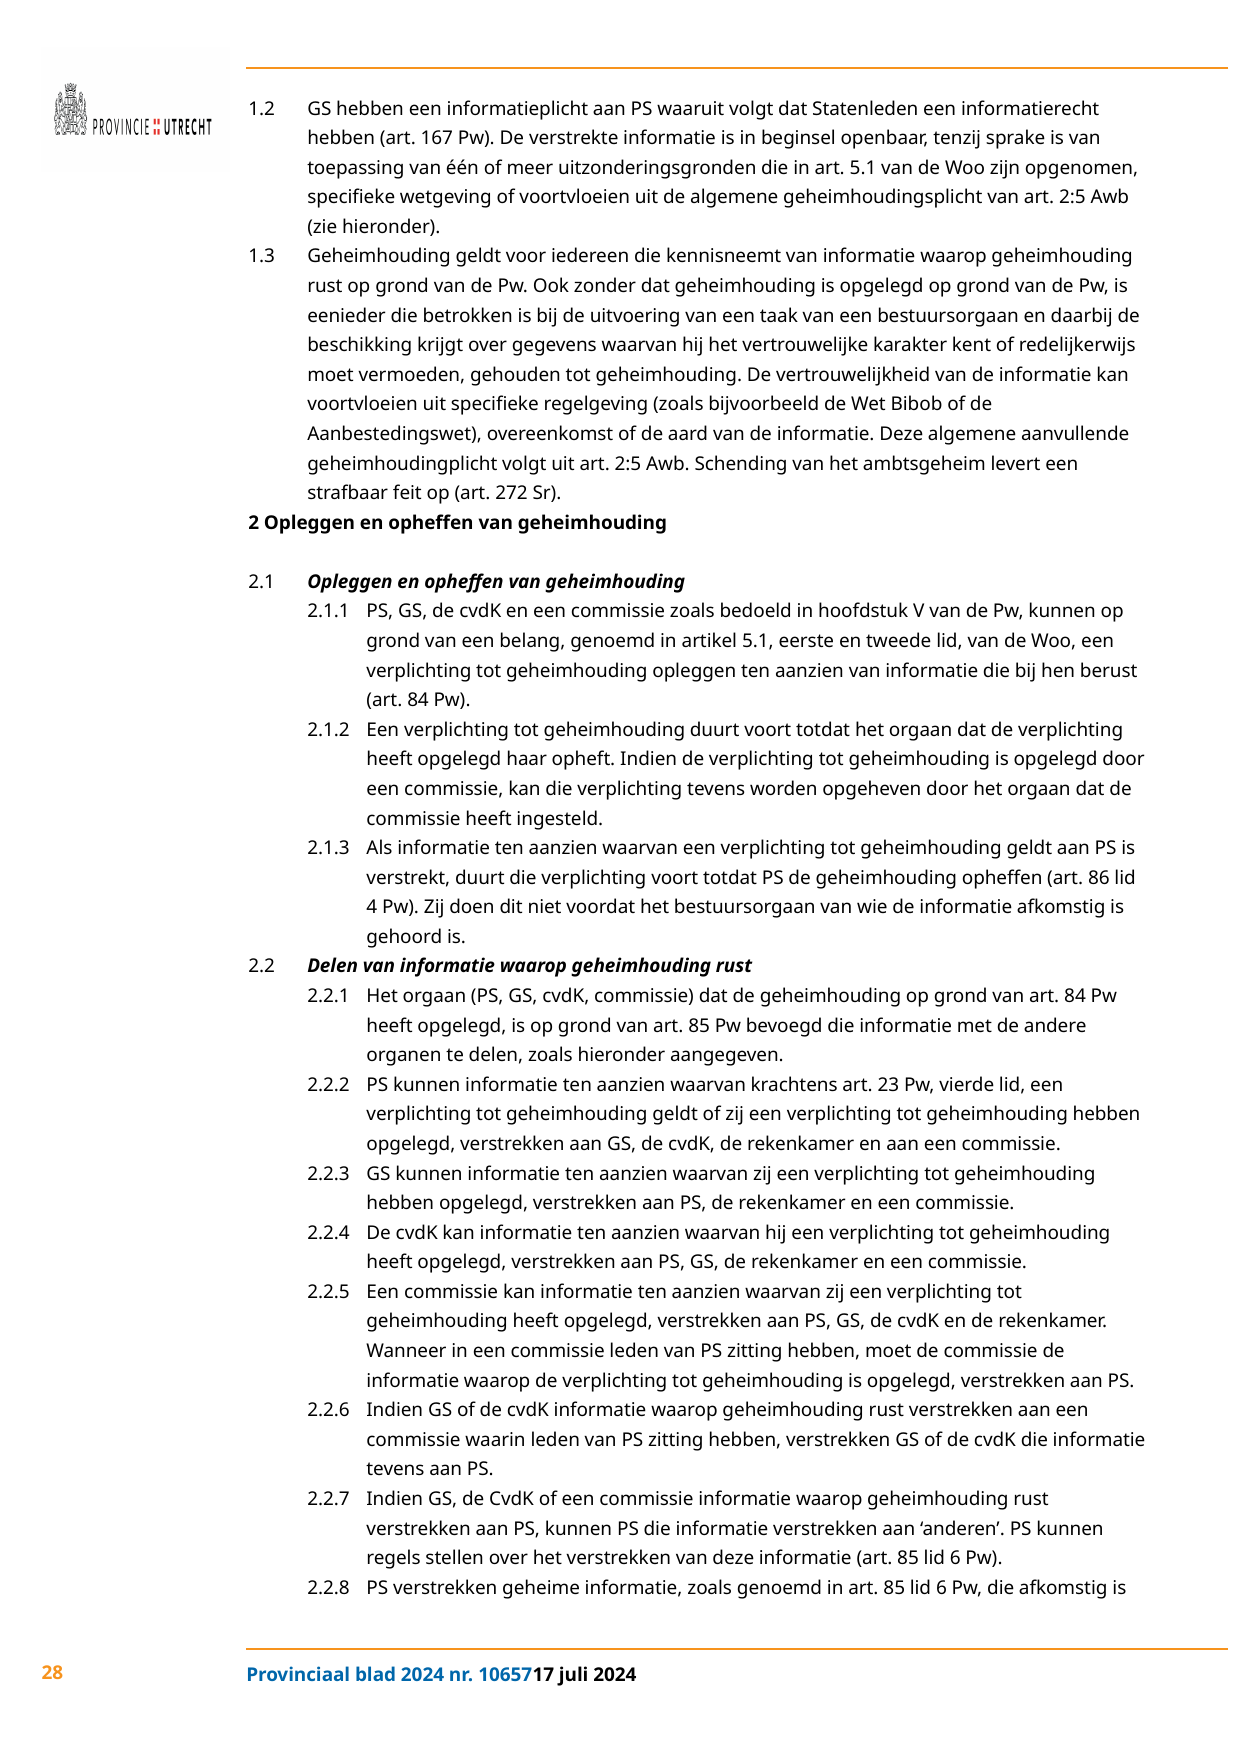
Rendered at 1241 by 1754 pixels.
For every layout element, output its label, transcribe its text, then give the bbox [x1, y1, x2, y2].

list Het orgaan (PS, GS, cvdK, commissie) dat de geheimhouding op grond van art. 84 Pw heeft opgelegd, is op grond van art. 85 Pw bevoegd die informatie met de andere organen te delen, zoals hieronder aangegeven. [307, 982, 1152, 1067]
list Delen van informatie waarop geheimhouding rust [248, 953, 1152, 978]
list PS verstrekken geheime informatie, zoals genoemd in art. 85 lid 6 Pw, die afkomstig is [307, 1574, 1152, 1600]
text 2 Opleggen en opheffen van geheimhouding [248, 509, 1152, 535]
list Een commissie kan informatie ten aanzien waarvan zij een verplichting tot geheimhouding heeft opgelegd, verstrekken aan PS, GS, de cvdK en de rekenkamer. Wanneer in een commissie leden van PS zitting hebben, moet de commissie de informatie waarop de verplichting tot geheimhouding is opgelegd, verstrekken aan PS. [307, 1278, 1152, 1393]
list De cvdK kan informatie ten aanzien waarvan hij een verplichting tot geheimhouding heeft opgelegd, verstrekken aan PS, GS, de rekenkamer en een commissie. [307, 1219, 1152, 1274]
list Opleggen en opheffen van geheimhouding [248, 568, 1152, 594]
list GS kunnen informatie ten aanzien waarvan zij een verplichting tot geheimhouding hebben opgelegd, verstrekken aan PS, de rekenkamer en een commissie. [307, 1160, 1152, 1215]
list Een verplichting tot geheimhouding duurt voort totdat het orgaan dat de verplichting heeft opgelegd haar opheft. Indien de verplichting tot geheimhouding is opgelegd door een commissie, kan die verplichting tevens worden opgeheven door het orgaan dat de commissie heeft ingesteld. [307, 716, 1152, 831]
list Als informatie ten aanzien waarvan een verplichting tot geheimhouding geldt aan PS is verstrekt, duurt die verplichting voort totdat PS de geheimhouding opheffen (art. 86 lid 4 Pw). Zij doen dit niet voordat het bestuursorgaan van wie de informatie afkomstig is gehoord is. [307, 834, 1152, 949]
list GS hebben een informatieplicht aan PS waaruit volgt dat Statenleden een informatierecht hebben (art. 167 Pw). De verstrekte informatie is in beginsel openbaar, tenzij sprake is van toepassing van één of meer uitzonderingsgronden die in art. 5.1 van de Woo zijn opgenomen, specifieke wetgeving of voortvloeien uit de algemene geheimhoudingsplicht van art. 2:5 Awb (zie hieronder). [248, 95, 1152, 239]
list PS, GS, de cvdK en een commissie zoals bedoeld in hoofdstuk V van de Pw, kunnen op grond van een belang, genoemd in artikel 5.1, eerste en tweede lid, van de Woo, een verplichting tot geheimhouding opleggen ten aanzien van informatie die bij hen berust (art. 84 Pw). [307, 598, 1152, 712]
list PS kunnen informatie ten aanzien waarvan krachtens art. 23 Pw, vierde lid, een verplichting tot geheimhouding geldt of zij een verplichting tot geheimhouding hebben opgelegd, verstrekken aan GS, de cvdK, de rekenkamer en aan een commissie. [307, 1071, 1152, 1156]
picture [41, 47, 231, 172]
list Indien GS, de CvdK of een commissie informatie waarop geheimhouding rust verstrekken aan PS, kunnen PS die informatie verstrekken aan ‘anderen’. PS kunnen regels stellen over het verstrekken van deze informatie (art. 85 lid 6 Pw). [307, 1485, 1152, 1570]
list Indien GS of de cvdK informatie waarop geheimhouding rust verstrekken aan een commissie waarin leden van PS zitting hebben, verstrekken GS of de cvdK die informatie tevens aan PS. [307, 1396, 1152, 1481]
list Geheimhouding geldt voor iedereen die kennisneemt van informatie waarop geheimhouding rust op grond van de Pw. Ook zonder dat geheimhouding is opgelegd op grond van de Pw, is eenieder die betrokken is bij de uitvoering van een taak van een bestuursorgaan en daarbij de beschikking krijgt over gegevens waarvan hij het vertrouwelijke karakter kent of redelijkerwijs moet vermoeden, gehouden tot geheimhouding. De vertrouwelijkheid van de informatie kan voortvloeien uit specifieke regelgeving (zoals bijvoorbeeld de Wet Bibob of de Aanbestedingswet), overeenkomst of de aard van de informatie. Deze algemene aanvullende geheimhoudingplicht volgt uit art. 2:5 Awb. Schending van het ambtsgeheim levert een strafbaar feit op (art. 272 Sr). [248, 243, 1152, 505]
